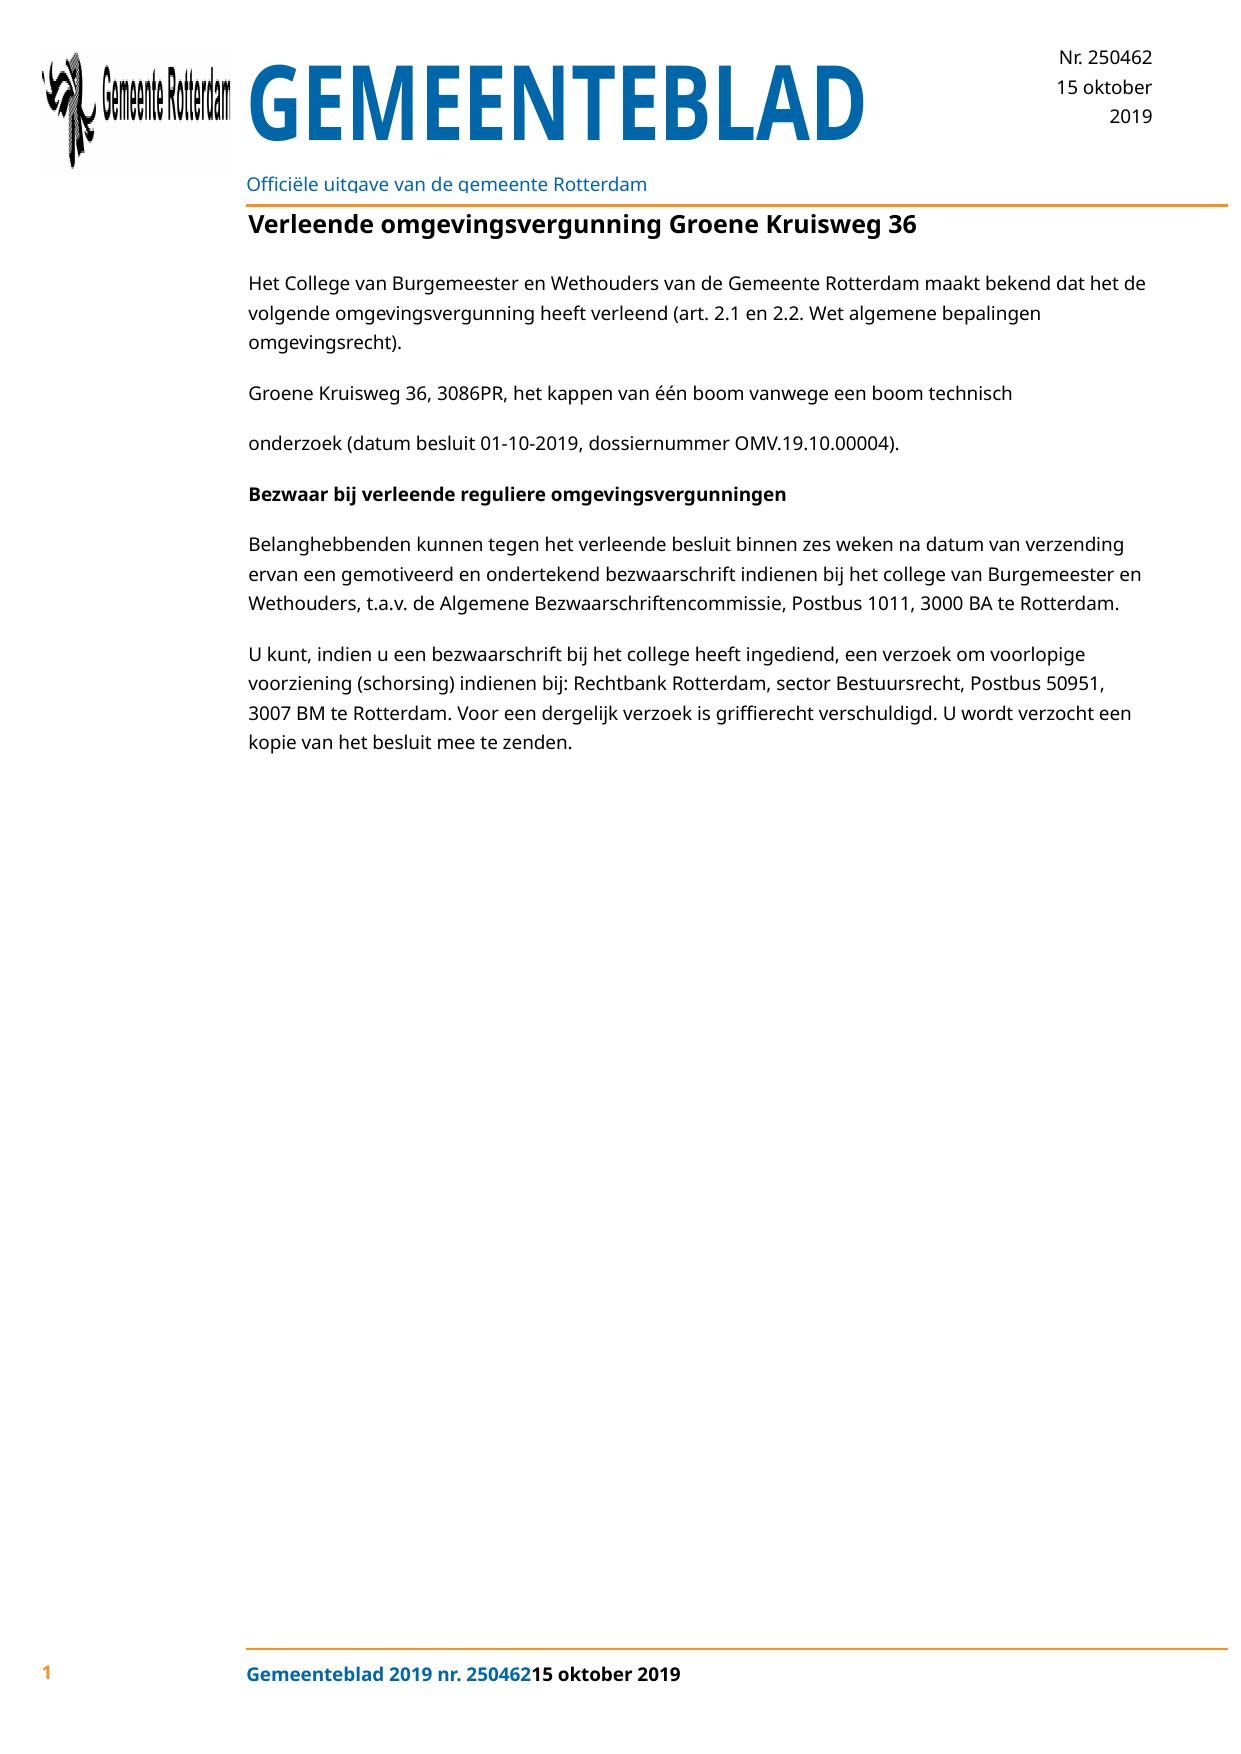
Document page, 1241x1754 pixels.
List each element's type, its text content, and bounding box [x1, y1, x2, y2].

text U kunt, indien u een bezwaarschrift bij het college heeft ingediend, een verzoek om voorlopige voorziening (schorsing) indienen bij: Rechtbank Rotterdam, sector Bestuursrecht, Postbus 50951, 3007 BM te Rotterdam. Voor een dergelijk verzoek is griffierecht verschuldigd. U wordt verzocht een kopie van het besluit mee te zenden. [248, 641, 1152, 755]
text Het College van Burgemeester en Wethouders van de Gemeente Rotterdam maakt bekend dat het de volgende omgevingsvergunning heeft verleend (art. 2.1 en 2.2. Wet algemene bepalingen omgevingsrecht). [248, 270, 1152, 355]
picture [41, 47, 231, 172]
text Bezwaar bij verleende reguliere omgevingsvergunningen [248, 481, 1152, 506]
text onderzoek (datum besluit 01-10-2019, dossiernummer OMV.19.10.00004). [248, 430, 1152, 456]
text Belanghebbenden kunnen tegen het verleende besluit binnen zes weken na datum van verzending ervan een gemotiveerd en ondertekend bezwaarschrift indienen bij het college van Burgemeester en Wethouders, t.a.v. de Algemene Bezwaarschriftencommissie, Postbus 1011, 3000 BA te Rotterdam. [248, 531, 1152, 616]
text Verleende omgevingsvergunning Groene Kruisweg 36 [248, 207, 1152, 241]
text Groene Kruisweg 36, 3086PR, het kappen van één boom vanwege een boom technisch [248, 380, 1152, 406]
